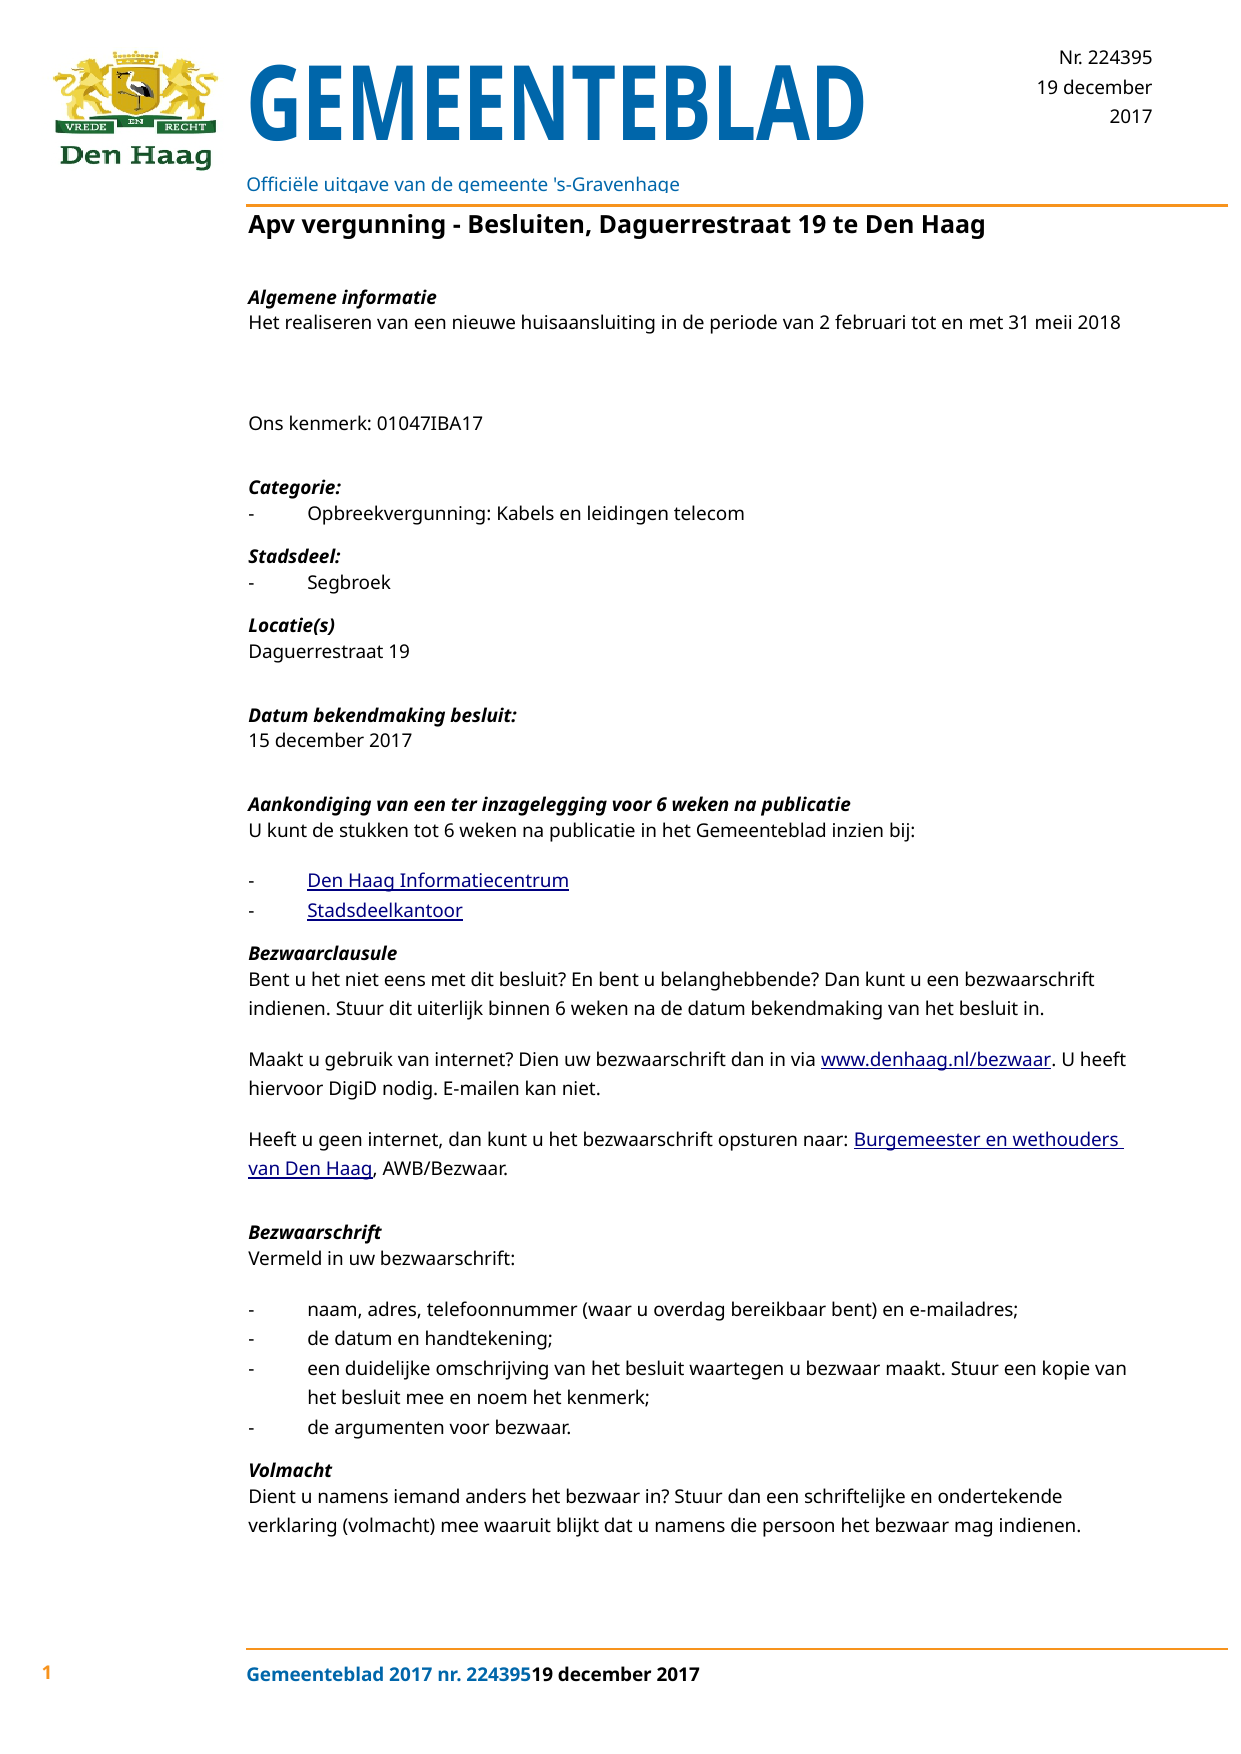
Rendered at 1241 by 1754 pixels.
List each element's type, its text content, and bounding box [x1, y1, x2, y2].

text U kunt de stukken tot 6 weken na publicatie in het Gemeenteblad inzien bij: [248, 817, 1152, 843]
text Volmacht [248, 1457, 1152, 1483]
text Bezwaarschrift [248, 1219, 1152, 1245]
list de datum en handtekening; [248, 1325, 1152, 1351]
text Aankondiging van een ter inzagelegging voor 6 weken na publicatie [248, 791, 1152, 817]
text Bent u het niet eens met dit besluit? En bent u belanghebbende? Dan kunt u een bezwaarschrift indienen. Stuur dit uiterlijk binnen 6 weken na de datum bekendmaking van het besluit in. [248, 966, 1152, 1021]
list een duidelijke omschrijving van het besluit waartegen u bezwaar maakt. Stuur een kopie van het besluit mee en noem het kenmerk; [248, 1355, 1152, 1410]
text 15 december 2017 [248, 727, 1152, 753]
text Maakt u gebruik van internet? Dien uw bezwaarschrift dan in via www.denhaag.nl/bezwaar. U heeft hiervoor DigiD nodig. E-mailen kan niet. [248, 1046, 1152, 1101]
list Opbreekvergunning: Kabels en leidingen telecom [248, 500, 1152, 526]
text Categorie: [248, 474, 1152, 500]
text Datum bekendmaking besluit: [248, 702, 1152, 727]
text Het realiseren van een nieuwe huisaansluiting in de periode van 2 februari tot en met 31 meii 2018 [248, 309, 1152, 335]
text Bezwaarclausule [248, 940, 1152, 966]
text Ons kenmerk: 01047IBA17 [248, 410, 1152, 436]
text Stadsdeel: [248, 543, 1152, 569]
list Segbroek [248, 569, 1152, 595]
text Dient u namens iemand anders het bezwaar in? Stuur dan een schriftelijke en ondertekende verklaring (volmacht) mee waaruit blijkt dat u namens die persoon het bezwaar mag indienen. [248, 1483, 1152, 1538]
list de argumenten voor bezwaar. [248, 1414, 1152, 1440]
text Algemene informatie [248, 284, 1152, 309]
text Heeft u geen internet, dan kunt u het bezwaarschrift opsturen naar: Burgemeester en wethouders van Den Haag, AWB/Bezwaar. [248, 1126, 1152, 1181]
text Vermeld in uw bezwaarschrift: [248, 1245, 1152, 1271]
text Daguerrestraat 19 [248, 638, 1152, 663]
text Apv vergunning - Besluiten, Daguerrestraat 19 te Den Haag [248, 207, 1152, 241]
text Locatie(s) [248, 612, 1152, 638]
list Stadsdeelkantoor [248, 897, 1152, 923]
picture [41, 47, 231, 172]
list naam, adres, telefoonnummer (waar u overdag bereikbaar bent) en e-mailadres; [248, 1296, 1152, 1321]
list Den Haag Informatiecentrum [248, 868, 1152, 893]
